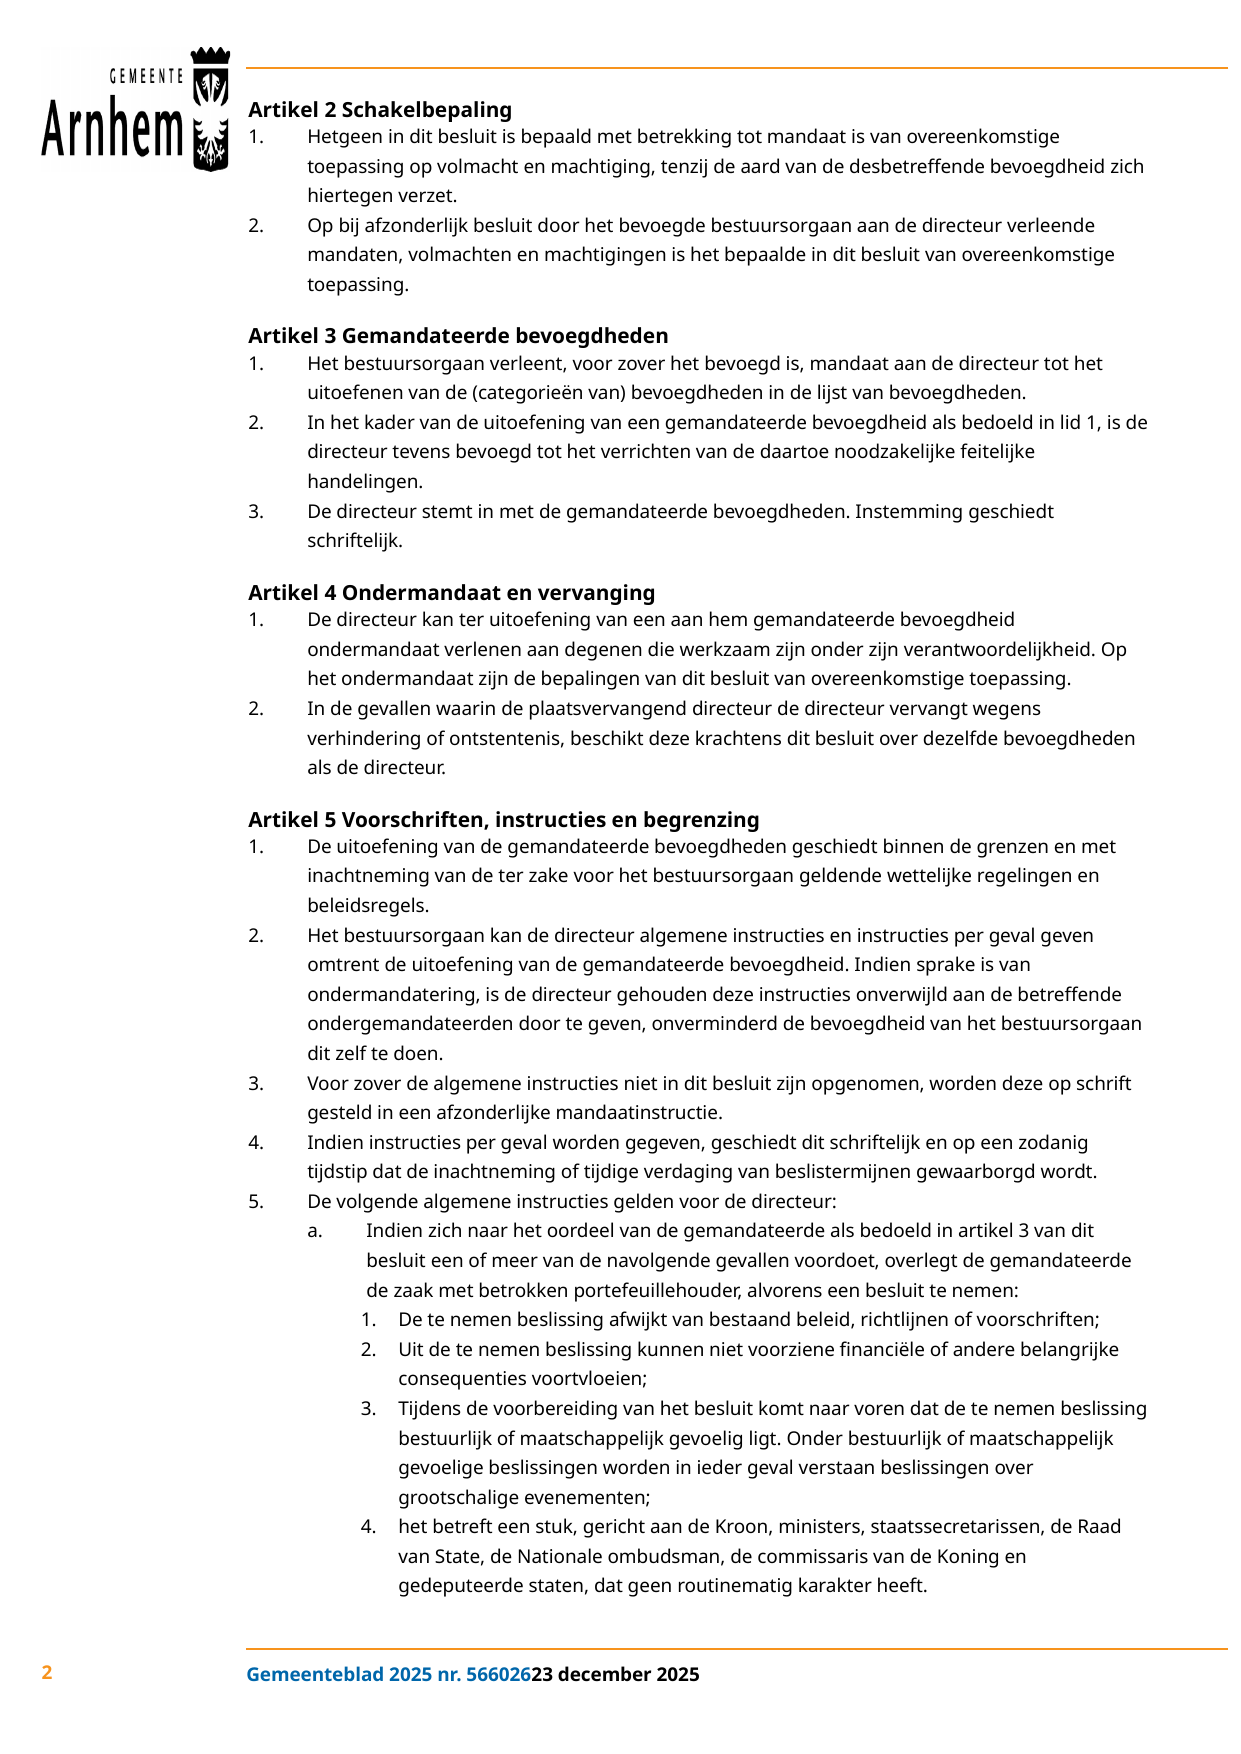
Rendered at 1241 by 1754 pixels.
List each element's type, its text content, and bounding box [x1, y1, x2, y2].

list De directeur kan ter uitoefening van een aan hem gemandateerde bevoegdheid ondermandaat verlenen aan degenen die werkzaam zijn onder zijn verantwoordelijkheid. Op het ondermandaat zijn de bepalingen van dit besluit van overeenkomstige toepassing. [248, 606, 1152, 691]
list Het bestuursorgaan verleent, voor zover het bevoegd is, mandaat aan de directeur tot het uitoefenen van de (categorieën van) bevoegdheden in de lijst van bevoegdheden. [248, 350, 1152, 405]
list Indien zich naar het oordeel van de gemandateerde als bedoeld in artikel 3 van dit besluit een of meer van de navolgende gevallen voordoet, overlegt de gemandateerde de zaak met betrokken portefeuillehouder, alvorens een besluit te nemen: [307, 1218, 1152, 1303]
text Artikel 3 Gemandateerde bevoegdheden [248, 322, 1152, 350]
list Hetgeen in dit besluit is bepaald met betrekking tot mandaat is van overeenkomstige toepassing op volmacht en machtiging, tenzij de aard van de desbetreffende bevoegdheid zich hiertegen verzet. [248, 123, 1152, 208]
picture [41, 47, 231, 172]
text Artikel 5 Voorschriften, instructies en begrenzing [248, 805, 1152, 833]
list Het bestuursorgaan kan de directeur algemene instructies en instructies per geval geven omtrent de uitoefening van de gemandateerde bevoegdheid. Indien sprake is van ondermandatering, is de directeur gehouden deze instructies onverwijld aan de betreffende ondergemandateerden door te geven, onverminderd de bevoegdheid van het bestuursorgaan dit zelf te doen. [248, 922, 1152, 1066]
list Op bij afzonderlijk besluit door het bevoegde bestuursorgaan aan de directeur verleende mandaten, volmachten en machtigingen is het bepaalde in dit besluit van overeenkomstige toepassing. [248, 212, 1152, 297]
list De directeur stemt in met de gemandateerde bevoegdheden. Instemming geschiedt schriftelijk. [248, 498, 1152, 553]
list De volgende algemene instructies gelden voor de directeur: [248, 1188, 1152, 1214]
text Artikel 2 Schakelbepaling [248, 95, 1152, 123]
list In het kader van de uitoefening van een gemandateerde bevoegdheid als bedoeld in lid 1, is de directeur tevens bevoegd tot het verrichten van de daartoe noodzakelijke feitelijke handelingen. [248, 409, 1152, 494]
list De te nemen beslissing afwijkt van bestaand beleid, richtlijnen of voorschriften; [361, 1306, 1152, 1332]
list Uit de te nemen beslissing kunnen niet voorziene financiële of andere belangrijke consequenties voortvloeien; [361, 1336, 1152, 1391]
list Indien instructies per geval worden gegeven, geschiedt dit schriftelijk en op een zodanig tijdstip dat de inachtneming of tijdige verdaging van beslistermijnen gewaarborgd wordt. [248, 1129, 1152, 1184]
list het betreft een stuk, gericht aan de Kroon, ministers, staatssecretarissen, de Raad van State, de Nationale ombudsman, de commissaris van de Koning en gedeputeerde staten, dat geen routinematig karakter heeft. [361, 1513, 1152, 1598]
list Voor zover de algemene instructies niet in dit besluit zijn opgenomen, worden deze op schrift gesteld in een afzonderlijke mandaatinstructie. [248, 1070, 1152, 1125]
list In de gevallen waarin de plaatsvervangend directeur de directeur vervangt wegens verhindering of ontstentenis, beschikt deze krachtens dit besluit over dezelfde bevoegdheden als de directeur. [248, 695, 1152, 780]
text Artikel 4 Ondermandaat en vervanging [248, 578, 1152, 606]
list De uitoefening van de gemandateerde bevoegdheden geschiedt binnen de grenzen en met inachtneming van de ter zake voor het bestuursorgaan geldende wettelijke regelingen en beleidsregels. [248, 833, 1152, 918]
list Tijdens de voorbereiding van het besluit komt naar voren dat de te nemen beslissing bestuurlijk of maatschappelijk gevoelig ligt. Onder bestuurlijk of maatschappelijk gevoelige beslissingen worden in ieder geval verstaan beslissingen over grootschalige evenementen; [361, 1395, 1152, 1510]
